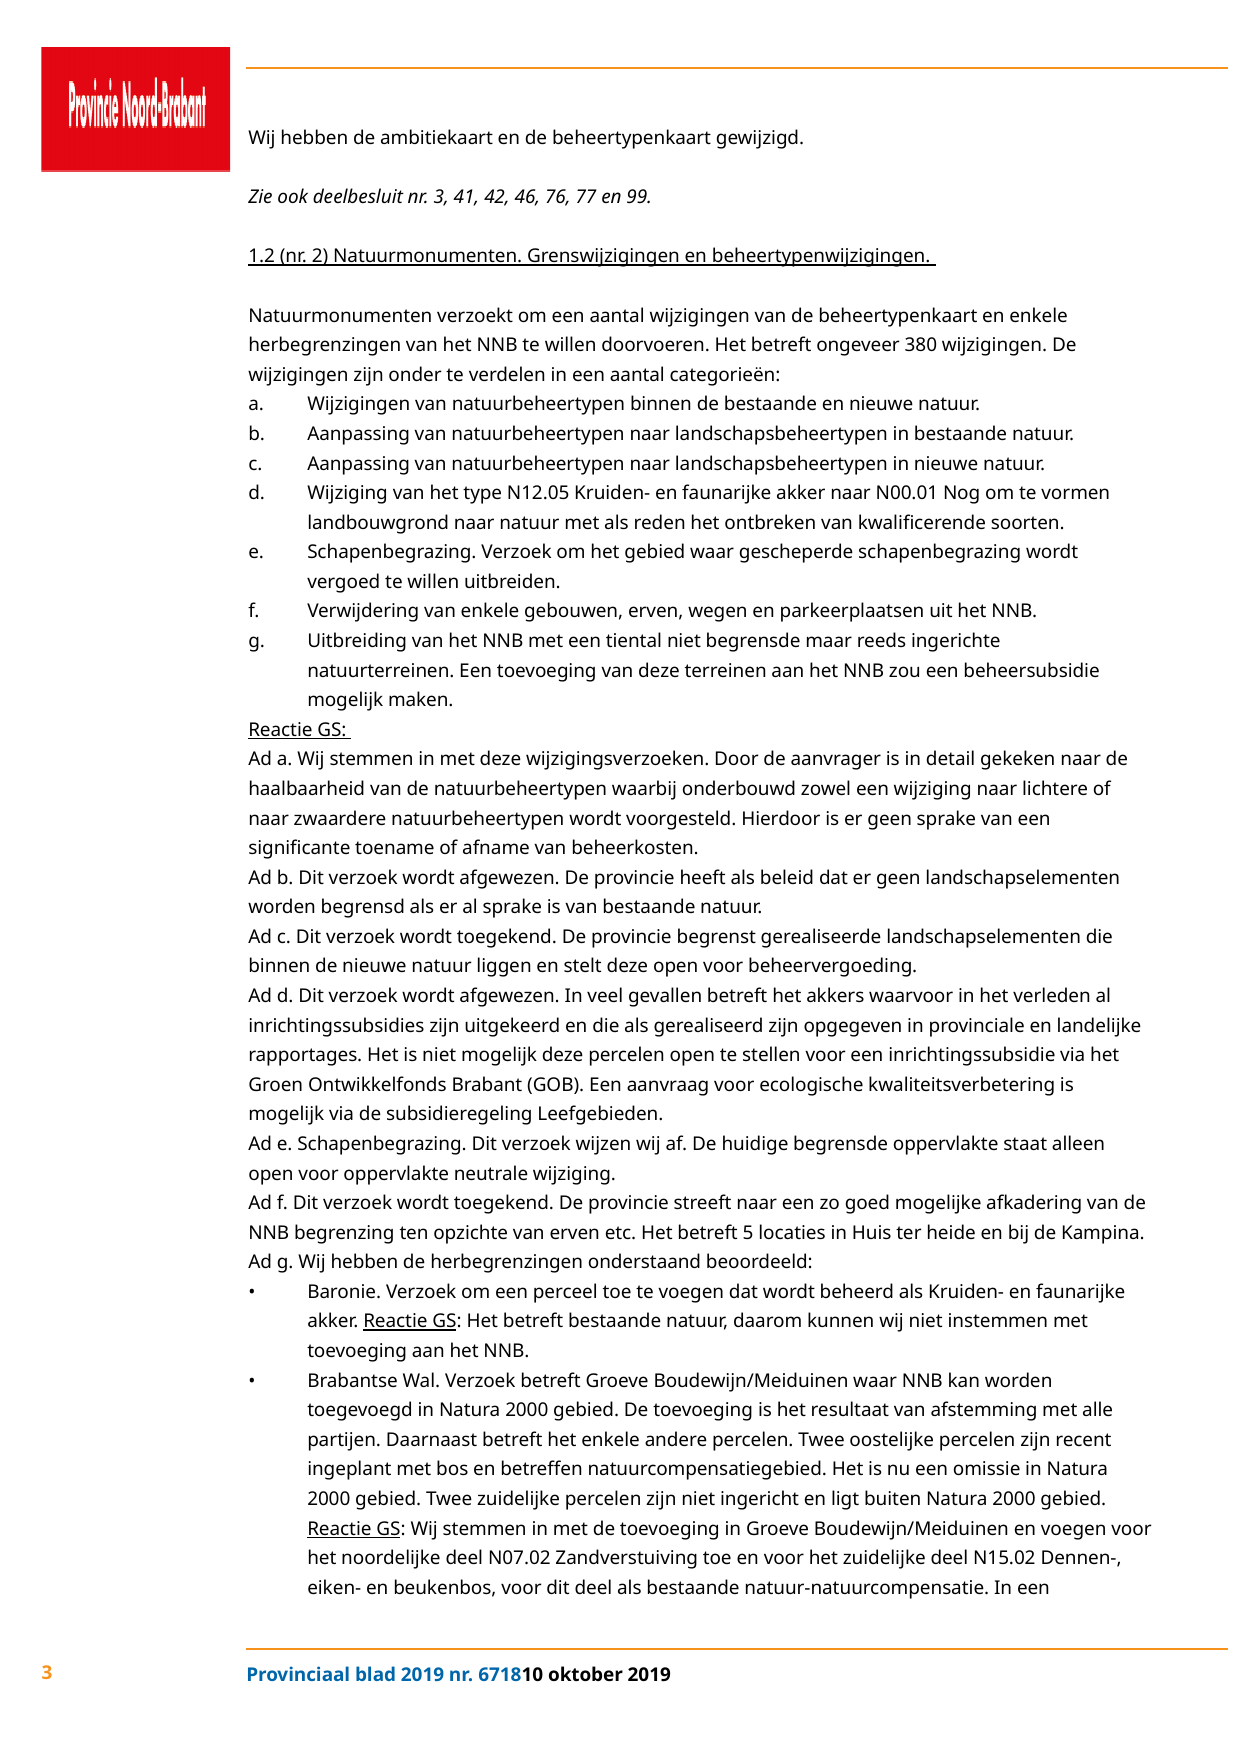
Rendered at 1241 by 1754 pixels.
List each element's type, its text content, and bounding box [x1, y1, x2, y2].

text Reactie GS: [248, 716, 1152, 742]
text Ad g. Wij hebben de herbegrenzingen onderstaand beoordeeld: [248, 1248, 1152, 1274]
text Wij hebben de ambitiekaart en de beheertypenkaart gewijzigd. [248, 124, 1152, 150]
text Ad a. Wij stemmen in met deze wijzigingsverzoeken. Door de aanvrager is in detail gekeken naar de haalbaarheid van de natuurbeheertypen waarbij onderbouwd zowel een wijziging naar lichtere of naar zwaardere natuurbeheertypen wordt voorgesteld. Hierdoor is er geen sprake van een significante toename of afname van beheerkosten. [248, 746, 1152, 860]
list Wijzigingen van natuurbeheertypen binnen de bestaande en nieuwe natuur. [248, 391, 1152, 416]
list Verwijdering van enkele gebouwen, erven, wegen en parkeerplaatsen uit het NNB. [248, 598, 1152, 623]
list Baronie. Verzoek om een perceel toe te voegen dat wordt beheerd als Kruiden- en faunarijke akker. Reactie GS: Het betreft bestaande natuur, daarom kunnen wij niet instemmen met toevoeging aan het NNB. [248, 1278, 1152, 1363]
text Ad c. Dit verzoek wordt toegekend. De provincie begrenst gerealiseerde landschapselementen die binnen de nieuwe natuur liggen en stelt deze open voor beheervergoeding. [248, 923, 1152, 978]
list Wijziging van het type N12.05 Kruiden- en faunarijke akker naar N00.01 Nog om te vormen landbouwgrond naar natuur met als reden het ontbreken van kwalificerende soorten. [248, 479, 1152, 535]
list Aanpassing van natuurbeheertypen naar landschapsbeheertypen in nieuwe natuur. [248, 450, 1152, 476]
text Ad b. Dit verzoek wordt afgewezen. De provincie heeft als beleid dat er geen landschapselementen worden begrensd als er al sprake is van bestaande natuur. [248, 864, 1152, 919]
text Ad f. Dit verzoek wordt toegekend. De provincie streeft naar een zo goed mogelijke afkadering van de NNB begrenzing ten opzichte van erven etc. Het betreft 5 locaties in Huis ter heide en bij de Kampina. [248, 1189, 1152, 1245]
list Schapenbegrazing. Verzoek om het gebied waar gescheperde schapenbegrazing wordt vergoed te willen uitbreiden. [248, 538, 1152, 594]
list Brabantse Wal. Verzoek betreft Groeve Boudewijn/Meiduinen waar NNB kan worden toegevoegd in Natura 2000 gebied. De toevoeging is het resultaat van afstemming met alle partijen. Daarnaast betreft het enkele andere percelen. Twee oostelijke percelen zijn recent ingeplant met bos en betreffen natuurcompensatiegebied. Het is nu een omissie in Natura 2000 gebied. Twee zuidelijke percelen zijn niet ingericht en ligt buiten Natura 2000 gebied. Reactie GS: Wij stemmen in met de toevoeging in Groeve Boudewijn/Meiduinen en voegen voor het noordelijke deel N07.02 Zandverstuiving toe en voor het zuidelijke deel N15.02 Dennen-, eiken- en beukenbos, voor dit deel als bestaande natuur-natuurcompensatie. In een [248, 1367, 1152, 1600]
text Zie ook deelbesluit nr. 3, 41, 42, 46, 76, 77 en 99. [248, 183, 1152, 209]
list Aanpassing van natuurbeheertypen naar landschapsbeheertypen in bestaande natuur. [248, 420, 1152, 446]
text Ad e. Schapenbegrazing. Dit verzoek wijzen wij af. De huidige begrensde oppervlakte staat alleen open voor oppervlakte neutrale wijziging. [248, 1130, 1152, 1186]
text Natuurmonumenten verzoekt om een aantal wijzigingen van de beheertypenkaart en enkele herbegrenzingen van het NNB te willen doorvoeren. Het betreft ongeveer 380 wijzigingen. De wijzigingen zijn onder te verdelen in een aantal categorieën: [248, 302, 1152, 387]
picture [41, 47, 231, 172]
text Ad d. Dit verzoek wordt afgewezen. In veel gevallen betreft het akkers waarvoor in het verleden al inrichtingssubsidies zijn uitgekeerd en die als gerealiseerd zijn opgegeven in provinciale en landelijke rapportages. Het is niet mogelijk deze percelen open te stellen voor een inrichtingssubsidie via het Groen Ontwikkelfonds Brabant (GOB). Een aanvraag voor ecologische kwaliteitsverbetering is mogelijk via de subsidieregeling Leefgebieden. [248, 982, 1152, 1126]
text 1.2 (nr. 2) Natuurmonumenten. Grenswijzigingen en beheertypenwijzigingen. [248, 243, 1152, 268]
list Uitbreiding van het NNB met een tiental niet begrensde maar reeds ingerichte natuurterreinen. Een toevoeging van deze terreinen aan het NNB zou een beheersubsidie mogelijk maken. [248, 627, 1152, 712]
